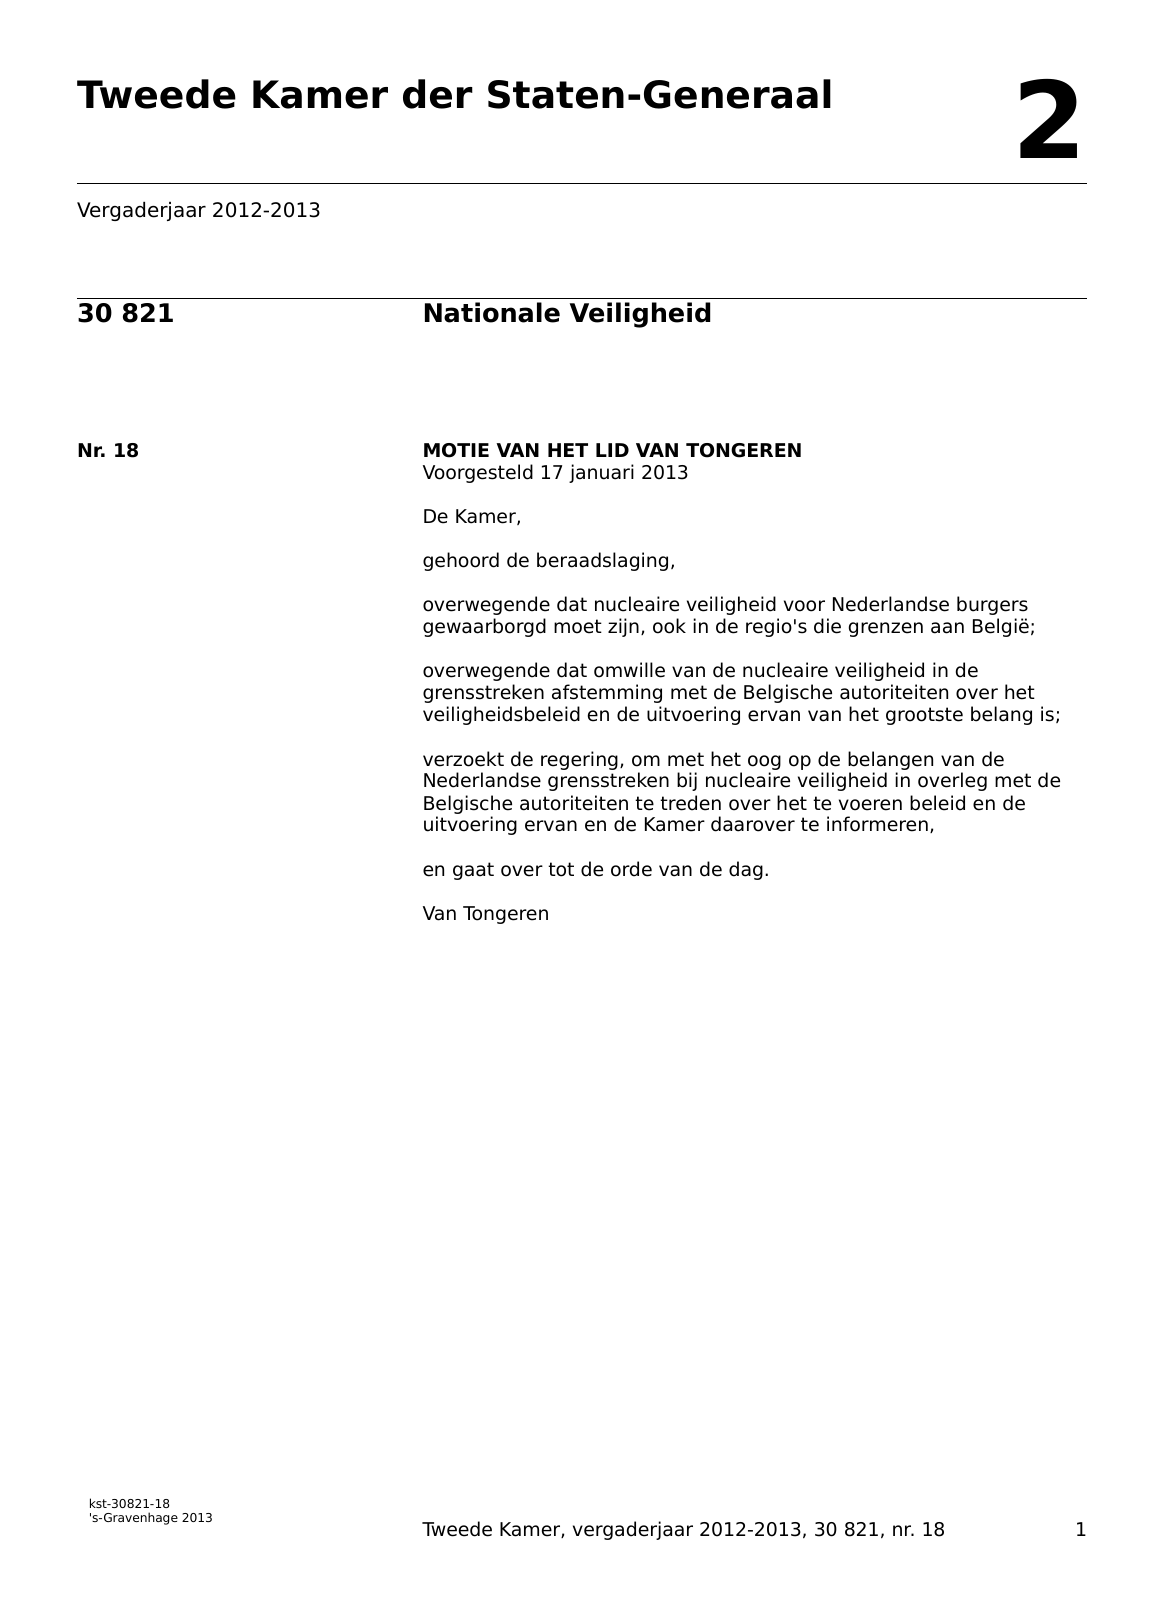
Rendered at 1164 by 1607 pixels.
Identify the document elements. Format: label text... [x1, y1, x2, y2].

text en gaat over tot de orde van de dag. [422, 858, 1087, 881]
text gehoord de beraadslaging, [422, 550, 1087, 572]
text 's-Gravenhage 2013 [88, 1511, 323, 1525]
table_header 2 [886, 59, 1087, 183]
text Voorgesteld 17 januari 2013 [422, 462, 1087, 484]
text Van Tongeren [422, 903, 1087, 925]
table_header Tweede Kamer der Staten-Generaal [77, 59, 886, 183]
text De Kamer, [422, 506, 1087, 528]
table_cell Vergaderjaar 2012-2013 [77, 184, 1087, 298]
text overwegende dat nucleaire veiligheid voor Nederlandse burgers gewaarborgd moet zijn, ook in de regio's die grenzen aan België; [422, 594, 1087, 638]
text kst-30821-18 [88, 1497, 323, 1511]
subtitle 30 821 Nationale Veiligheid [77, 299, 1087, 329]
text overwegende dat omwille van de nucleaire veiligheid in de grensstreken afstemming met de Belgische autoriteiten over het veiligheidsbeleid en de uitvoering ervan van het grootste belang is; [422, 660, 1087, 726]
text verzoekt de regering, om met het oog op de belangen van de Nederlandse grensstreken bij nucleaire veiligheid in overleg met de Belgische autoriteiten te treden over het te voeren beleid en de uitvoering ervan en de Kamer daarover te informeren, [422, 748, 1087, 836]
subtitle Nr. 18 MOTIE VAN HET LID VAN TONGEREN [77, 440, 1087, 462]
